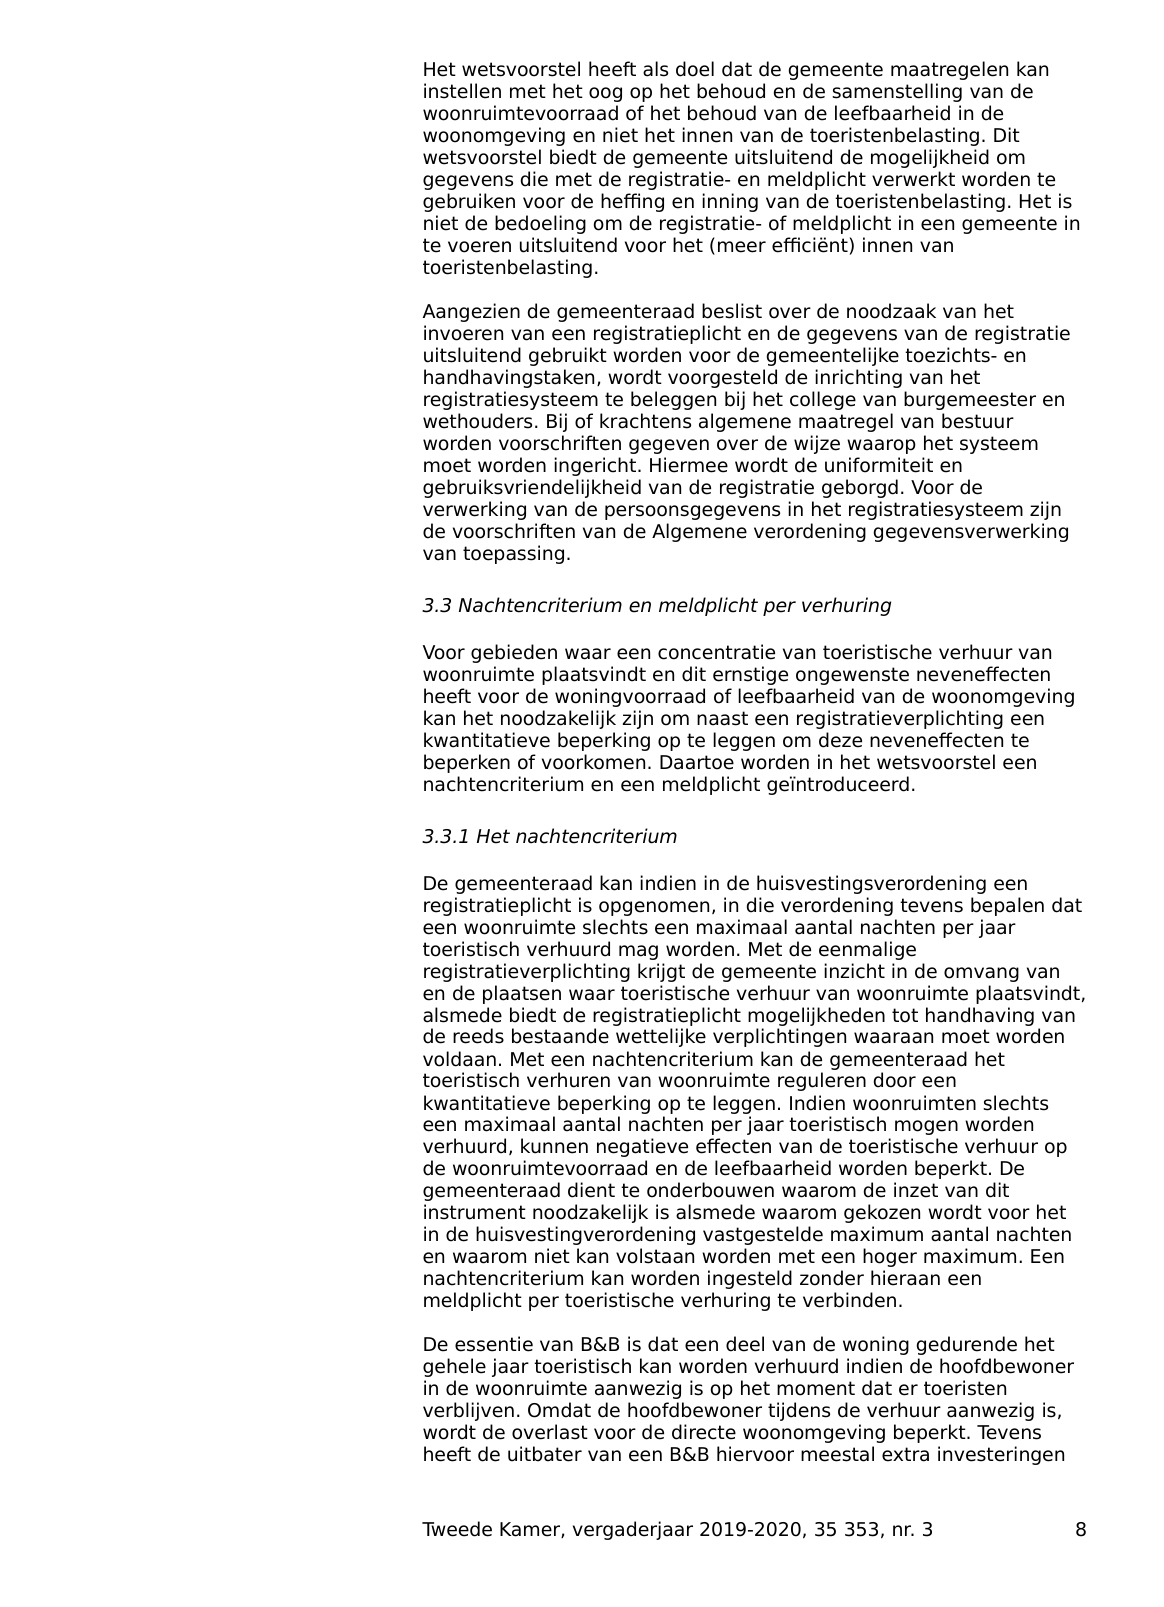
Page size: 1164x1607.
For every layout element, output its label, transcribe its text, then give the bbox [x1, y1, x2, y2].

text Aangezien de gemeenteraad beslist over de noodzaak van het invoeren van een registratieplicht en de gegevens van de registratie uitsluitend gebruikt worden voor de gemeentelijke toezichts- en handhavingstaken, wordt voorgesteld de inrichting van het registratiesysteem te beleggen bij het college van burgemeester en wethouders. Bij of krachtens algemene maatregel van bestuur worden voorschriften gegeven over de wijze waarop het systeem moet worden ingericht. Hiermee wordt de uniformiteit en gebruiksvriendelijkheid van de registratie geborgd. Voor de verwerking van de persoonsgegevens in het registratiesysteem zijn de voorschriften van de Algemene verordening gegevensverwerking van toepassing. [422, 301, 1087, 565]
text Het wetsvoorstel heeft als doel dat de gemeente maatregelen kan instellen met het oog op het behoud en de samenstelling van de woonruimtevoorraad of het behoud van de leefbaarheid in de woonomgeving en niet het innen van de toeristenbelasting. Dit wetsvoorstel biedt de gemeente uitsluitend de mogelijkheid om gegevens die met de registratie- en meldplicht verwerkt worden te gebruiken voor de heffing en inning van de toeristenbelasting. Het is niet de bedoeling om de registratie- of meldplicht in een gemeente in te voeren uitsluitend voor het (meer efficiënt) innen van toeristenbelasting. [422, 59, 1087, 279]
text De essentie van B&B is dat een deel van de woning gedurende het gehele jaar toeristisch kan worden verhuurd indien de hoofdbewoner in de woonruimte aanwezig is op het moment dat er toeristen verblijven. Omdat de hoofdbewoner tijdens de verhuur aanwezig is, wordt de overlast voor de directe woonomgeving beperkt. Tevens heeft de uitbater van een B&B hiervoor meestal extra investeringen [422, 1334, 1087, 1466]
text De gemeenteraad kan indien in de huisvestingsverordening een registratieplicht is opgenomen, in die verordening tevens bepalen dat een woonruimte slechts een maximaal aantal nachten per jaar toeristisch verhuurd mag worden. Met de eenmalige registratieverplichting krijgt de gemeente inzicht in de omvang van en de plaatsen waar toeristische verhuur van woonruimte plaatsvindt, alsmede biedt de registratieplicht mogelijkheden tot handhaving van de reeds bestaande wettelijke verplichtingen waaraan moet worden voldaan. Met een nachtencriterium kan de gemeenteraad het toeristisch verhuren van woonruimte reguleren door een kwantitatieve beperking op te leggen. Indien woonruimten slechts een maximaal aantal nachten per jaar toeristisch mogen worden verhuurd, kunnen negatieve effecten van de toeristische verhuur op de woonruimtevoorraad en de leefbaarheid worden beperkt. De gemeenteraad dient te onderbouwen waarom de inzet van dit instrument noodzakelijk is alsmede waarom gekozen wordt voor het in de huisvestingverordening vastgestelde maximum aantal nachten en waarom niet kan volstaan worden met een hoger maximum. Een nachtencriterium kan worden ingesteld zonder hieraan een meldplicht per toeristische verhuring te verbinden. [422, 873, 1087, 1312]
subtitle 3.3 Nachtencriterium en meldplicht per verhuring [422, 595, 1087, 617]
subtitle 3.3.1 Het nachtencriterium [422, 826, 1087, 848]
text Voor gebieden waar een concentratie van toeristische verhuur van woonruimte plaatsvindt en dit ernstige ongewenste neveneffecten heeft voor de woningvoorraad of leefbaarheid van de woonomgeving kan het noodzakelijk zijn om naast een registratieverplichting een kwantitatieve beperking op te leggen om deze neveneffecten te beperken of voorkomen. Daartoe worden in het wetsvoorstel een nachtencriterium en een meldplicht geïntroduceerd. [422, 642, 1087, 796]
